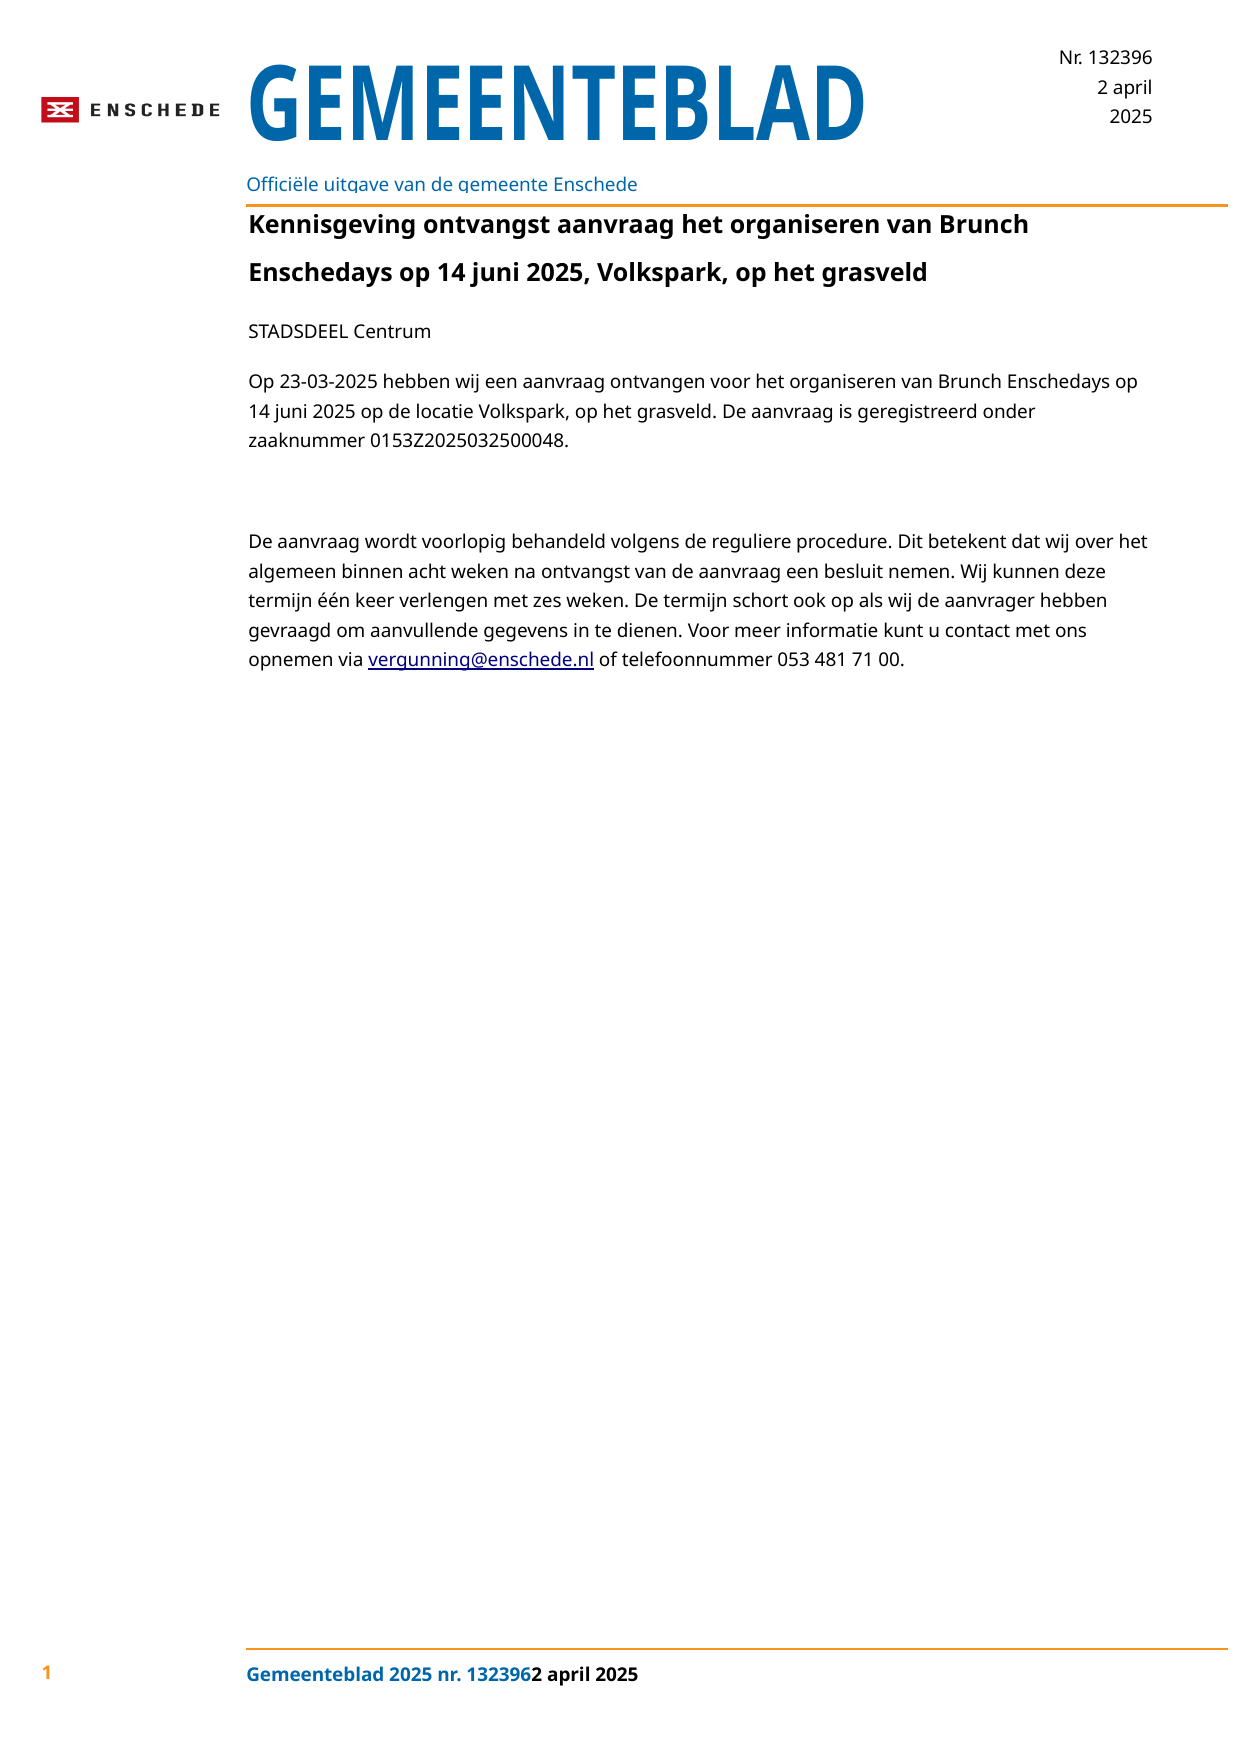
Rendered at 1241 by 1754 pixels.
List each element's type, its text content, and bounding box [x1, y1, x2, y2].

text STADSDEEL Centrum [248, 318, 1152, 344]
picture [41, 47, 231, 172]
text Kennisgeving ontvangst aanvraag het organiseren van Brunch Enschedays op 14 juni 2025, Volkspark, op het grasveld [248, 207, 1152, 288]
text Op 23-03-2025 hebben wij een aanvraag ontvangen voor het organiseren van Brunch Enschedays op 14 juni 2025 op de locatie Volkspark, op het grasveld. De aanvraag is geregistreerd onder zaaknummer 0153Z2025032500048. [248, 368, 1152, 453]
text De aanvraag wordt voorlopig behandeld volgens de reguliere procedure. Dit betekent dat wij over het algemeen binnen acht weken na ontvangst van de aanvraag een besluit nemen. Wij kunnen deze termijn één keer verlengen met zes weken. De termijn schort ook op als wij de aanvrager hebben gevraagd om aanvullende gegevens in te dienen. Voor meer informatie kunt u contact met ons opnemen via vergunning@enschede.nl of telefoonnummer 053 481 71 00. [248, 528, 1152, 672]
